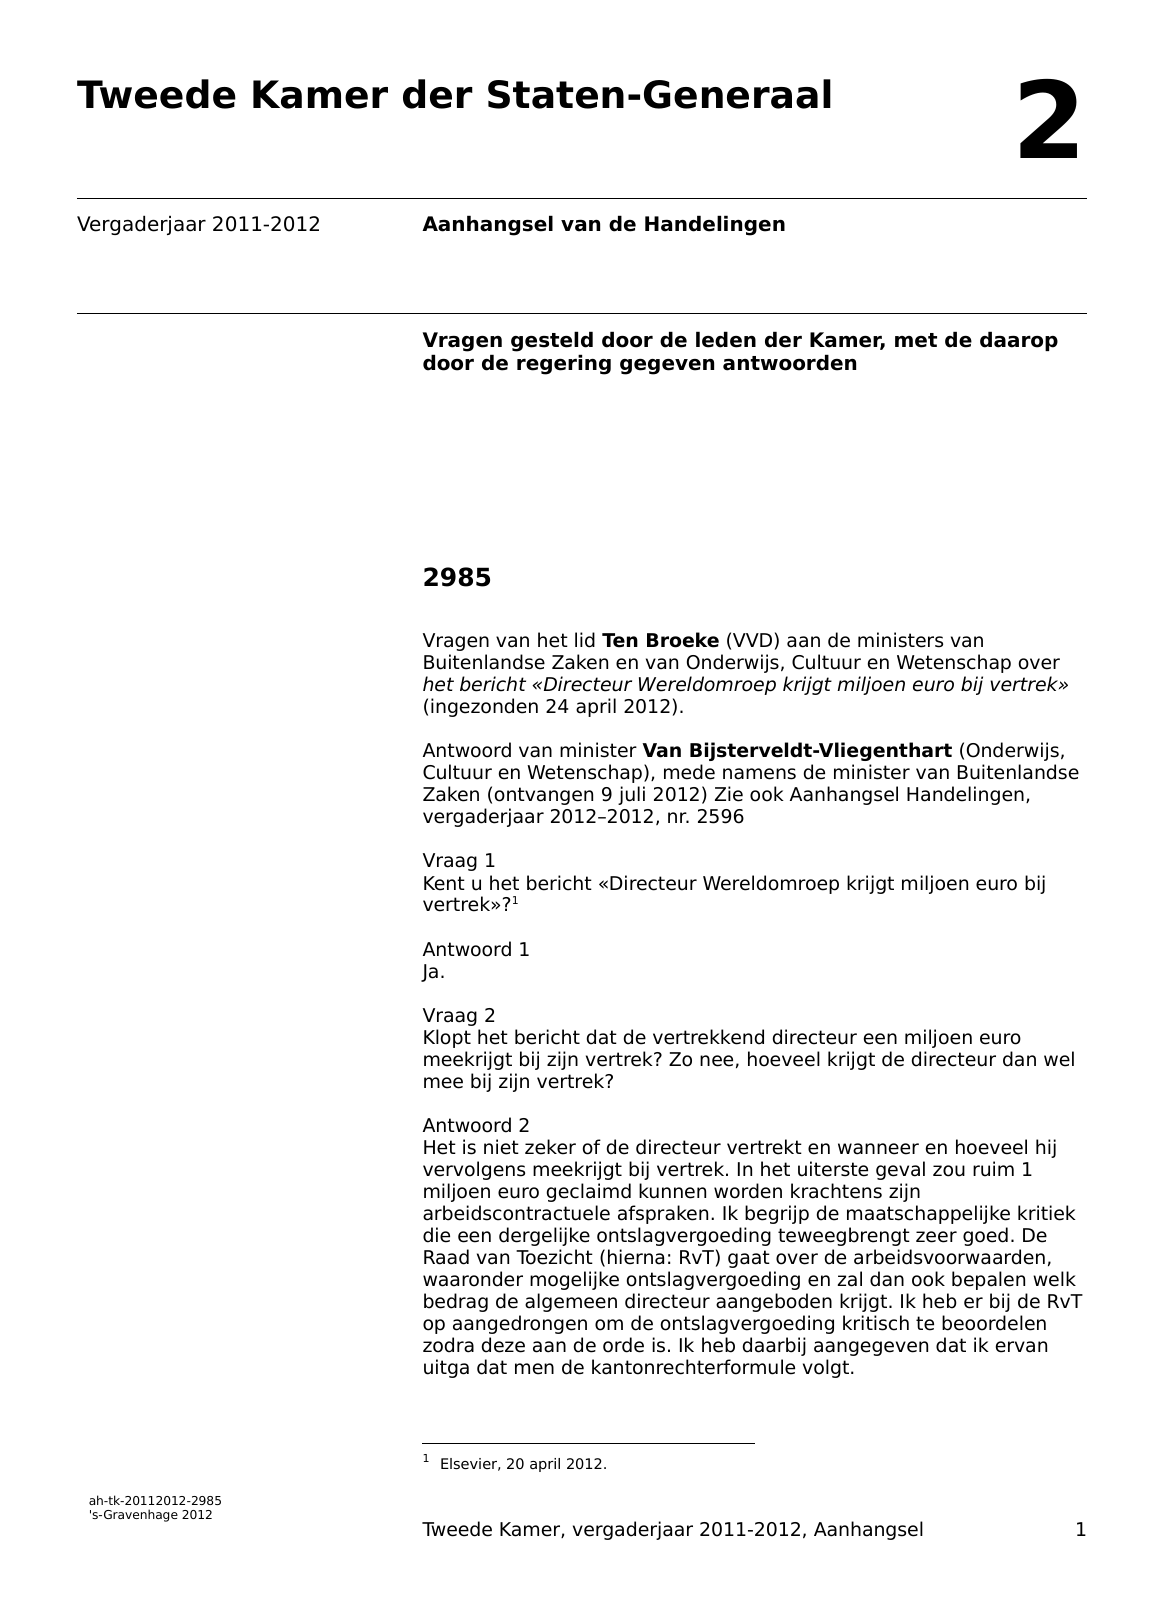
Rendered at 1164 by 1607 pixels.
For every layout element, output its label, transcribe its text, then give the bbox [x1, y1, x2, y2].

text Vraag 2 [422, 1005, 1087, 1027]
text Elsevier, 20 april 2012. [422, 1452, 1087, 1474]
table_cell Aanhangsel van de Handelingen [422, 199, 1087, 313]
text 2985 [422, 563, 1087, 592]
text Ja. [422, 961, 1087, 982]
text Antwoord 2 [422, 1115, 1087, 1137]
table_header Tweede Kamer der Staten-Generaal [77, 59, 886, 198]
text 's-Gravenhage 2012 [88, 1508, 323, 1522]
text Vraag 1 [422, 850, 1087, 872]
table_header 2 [886, 59, 1087, 198]
text Het is niet zeker of de directeur vertrekt en wanneer en hoeveel hij vervolgens meekrijgt bij vertrek. In het uiterste geval zou ruim 1 miljoen euro geclaimd kunnen worden krachtens zijn arbeidscontractuele afspraken. Ik begrijp de maatschappelijke kritiek die een dergelijke ontslagvergoeding teweegbrengt zeer goed. De Raad van Toezicht (hierna: RvT) gaat over de arbeidsvoorwaarden, waaronder mogelijke ontslagvergoeding en zal dan ook bepalen welk bedrag de algemeen directeur aangeboden krijgt. Ik heb er bij de RvT op aangedrongen om de ontslagvergoeding kritisch te beoordelen zodra deze aan de orde is. Ik heb daarbij aangegeven dat ik ervan uitga dat men de kantonrechterformule volgt. [422, 1137, 1087, 1378]
text Antwoord 1 [422, 938, 1087, 961]
text Vragen van het lid Ten Broeke (VVD) aan de ministers van Buitenlandse Zaken en van Onderwijs, Cultuur en Wetenschap over het bericht «Directeur Wereldomroep krijgt miljoen euro bij vertrek» (ingezonden 24 april 2012). [422, 630, 1087, 718]
table_cell Vergaderjaar 2011-2012 [77, 199, 422, 313]
text Kent u het bericht «Directeur Wereldomroep krijgt miljoen euro bij vertrek»? [422, 872, 1087, 916]
table_cell Vragen gesteld door de leden der Kamer, met de daarop door de regering gegeven antwoorden [422, 314, 1087, 375]
text Klopt het bericht dat de vertrekkend directeur een miljoen euro meekrijgt bij zijn vertrek? Zo nee, hoeveel krijgt de directeur dan wel mee bij zijn vertrek? [422, 1027, 1087, 1093]
text Antwoord van minister Van Bijsterveldt-Vliegenthart (Onderwijs, Cultuur en Wetenschap), mede namens de minister van Buitenlandse Zaken (ontvangen 9 juli 2012) Zie ook Aanhangsel Handelingen, vergaderjaar 2012–2012, nr. 2596 [422, 740, 1087, 828]
table_cell [77, 314, 422, 375]
text ah-tk-20112012-2985 [88, 1494, 323, 1508]
